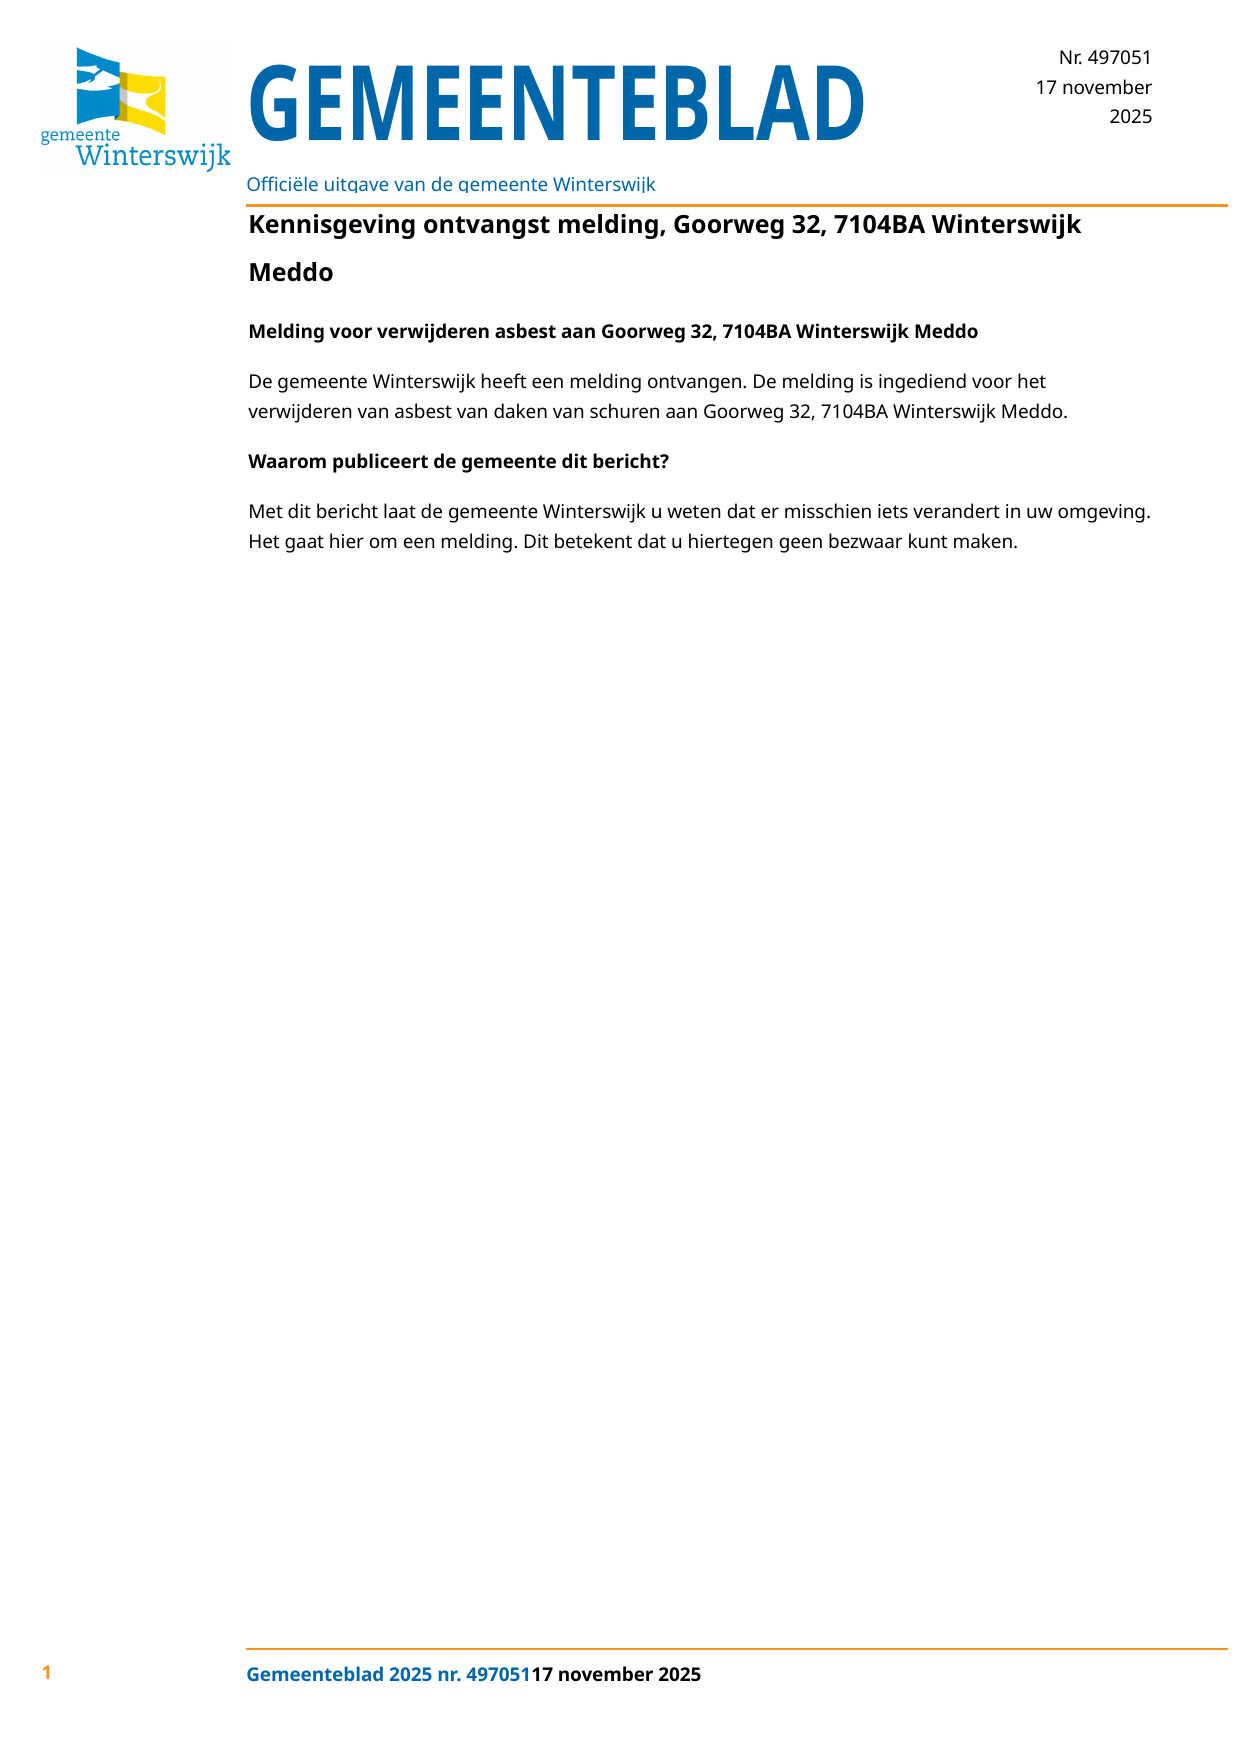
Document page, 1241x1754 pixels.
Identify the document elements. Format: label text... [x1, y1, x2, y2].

picture [225, 153, 231, 162]
picture [41, 47, 231, 172]
text Kennisgeving ontvangst melding, Goorweg 32, 7104BA Winterswijk Meddo [248, 207, 1152, 288]
text De gemeente Winterswijk heeft een melding ontvangen. De melding is ingediend voor het verwijderen van asbest van daken van schuren aan Goorweg 32, 7104BA Winterswijk Meddo. [248, 368, 1152, 424]
text Waarom publiceert de gemeente dit bericht? [248, 448, 1152, 474]
text Melding voor verwijderen asbest aan Goorweg 32, 7104BA Winterswijk Meddo [248, 318, 1152, 344]
text Met dit bericht laat de gemeente Winterswijk u weten dat er misschien iets verandert in uw omgeving. Het gaat hier om een melding. Dit betekent dat u hiertegen geen bezwaar kunt maken. [248, 499, 1152, 554]
